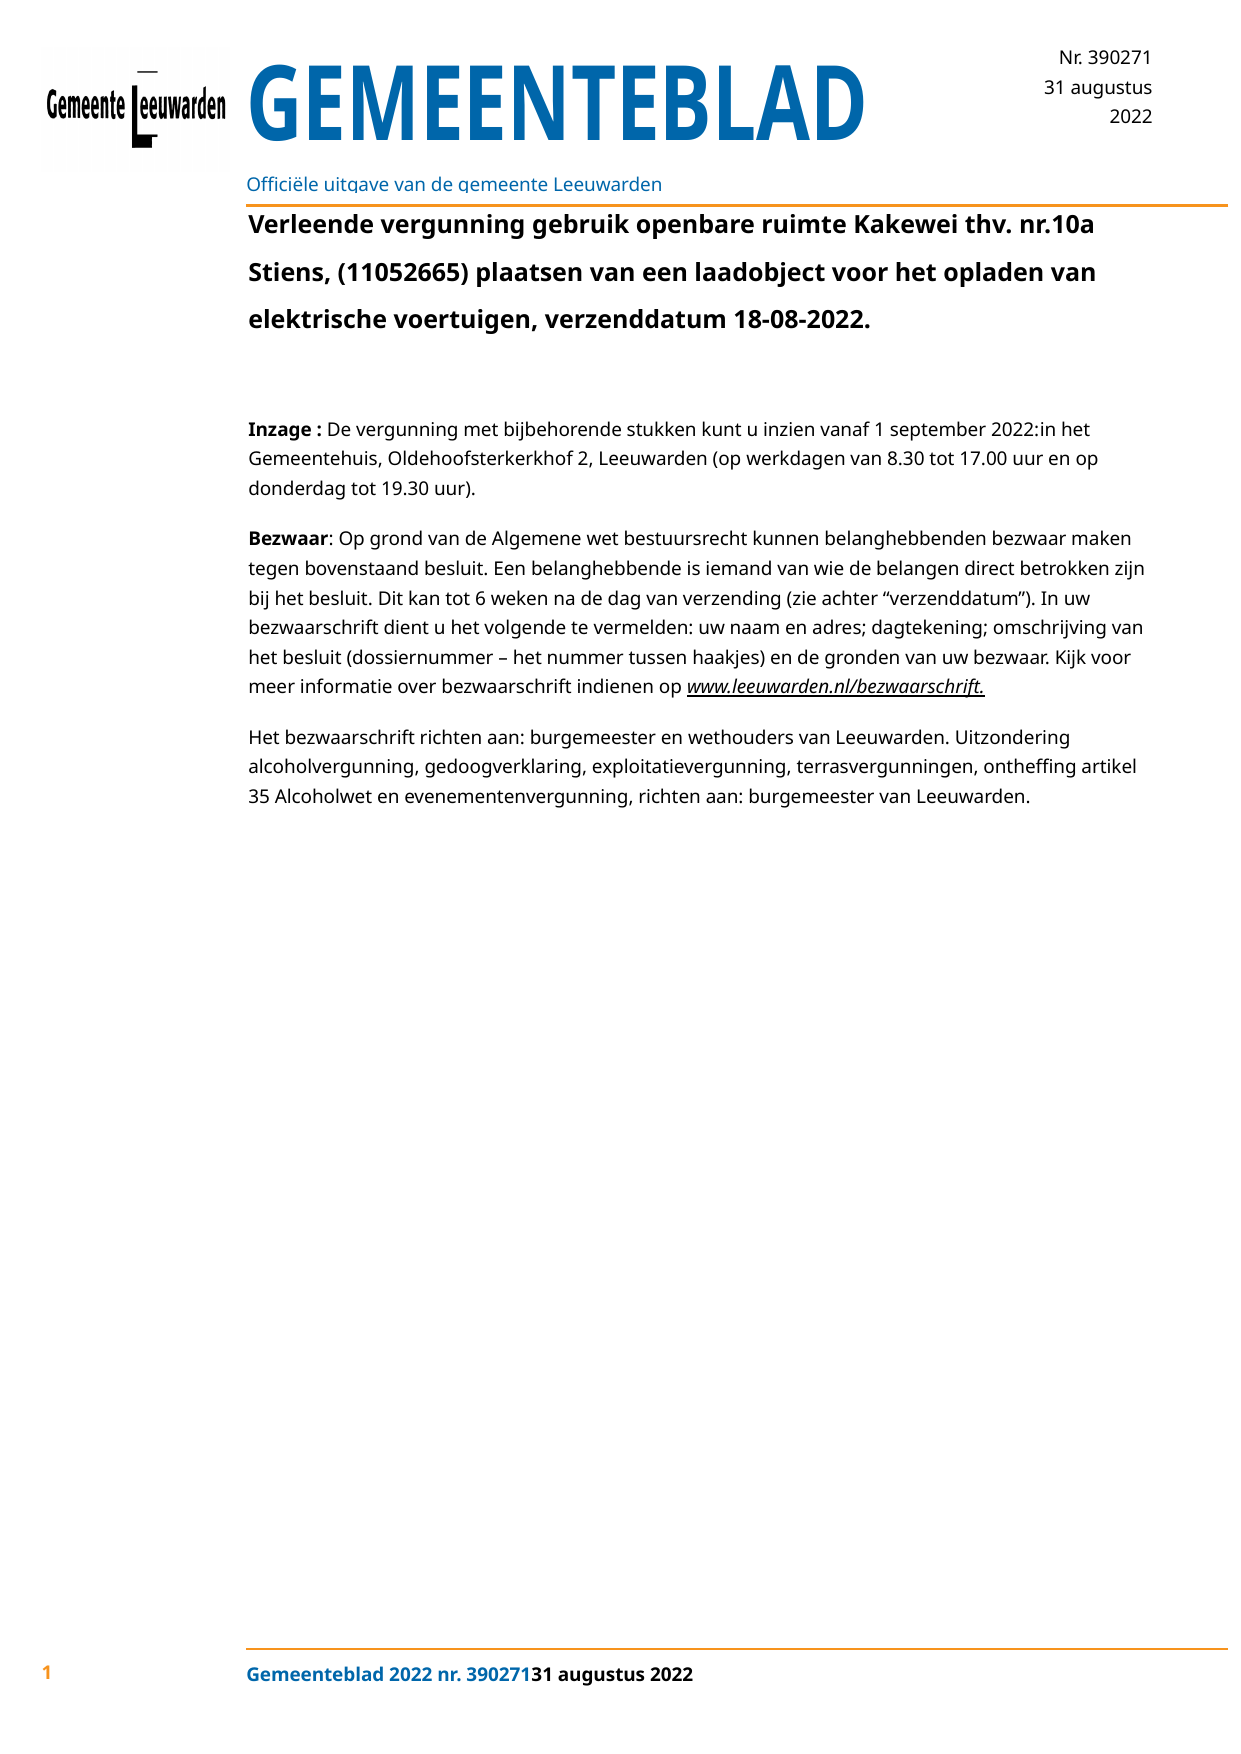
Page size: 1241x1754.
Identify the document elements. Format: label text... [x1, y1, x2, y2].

text Bezwaar: Op grond van de Algemene wet bestuursrecht kunnen belanghebbenden bezwaar maken tegen bovenstaand besluit. Een belanghebbende is iemand van wie de belangen direct betrokken zijn bij het besluit. Dit kan tot 6 weken na de dag van verzending (zie achter “verzenddatum”). In uw bezwaarschrift dient u het volgende te vermelden: uw naam en adres; dagtekening; omschrijving van het besluit (dossiernummer – het nummer tussen haakjes) en de gronden van uw bezwaar. Kijk voor meer informatie over bezwaarschrift indienen op www.leeuwarden.nl/bezwaarschrift. [248, 526, 1152, 699]
picture [41, 47, 231, 172]
text Het bezwaarschrift richten aan: burgemeester en wethouders van Leeuwarden. Uitzondering alcoholvergunning, gedoogverklaring, exploitatievergunning, terrasvergunningen, ontheffing artikel 35 Alcoholwet en evenementenvergunning, richten aan: burgemeester van Leeuwarden. [248, 724, 1152, 809]
text Verleende vergunning gebruik openbare ruimte Kakewei thv. nr.10a Stiens, (11052665) plaatsen van een laadobject voor het opladen van elektrische voertuigen, verzenddatum 18-08-2022. [248, 207, 1152, 336]
text Inzage : De vergunning met bijbehorende stukken kunt u inzien vanaf 1 september 2022:in het Gemeentehuis, Oldehoofsterkerkhof 2, Leeuwarden (op werkdagen van 8.30 tot 17.00 uur en op donderdag tot 19.30 uur). [248, 416, 1152, 501]
